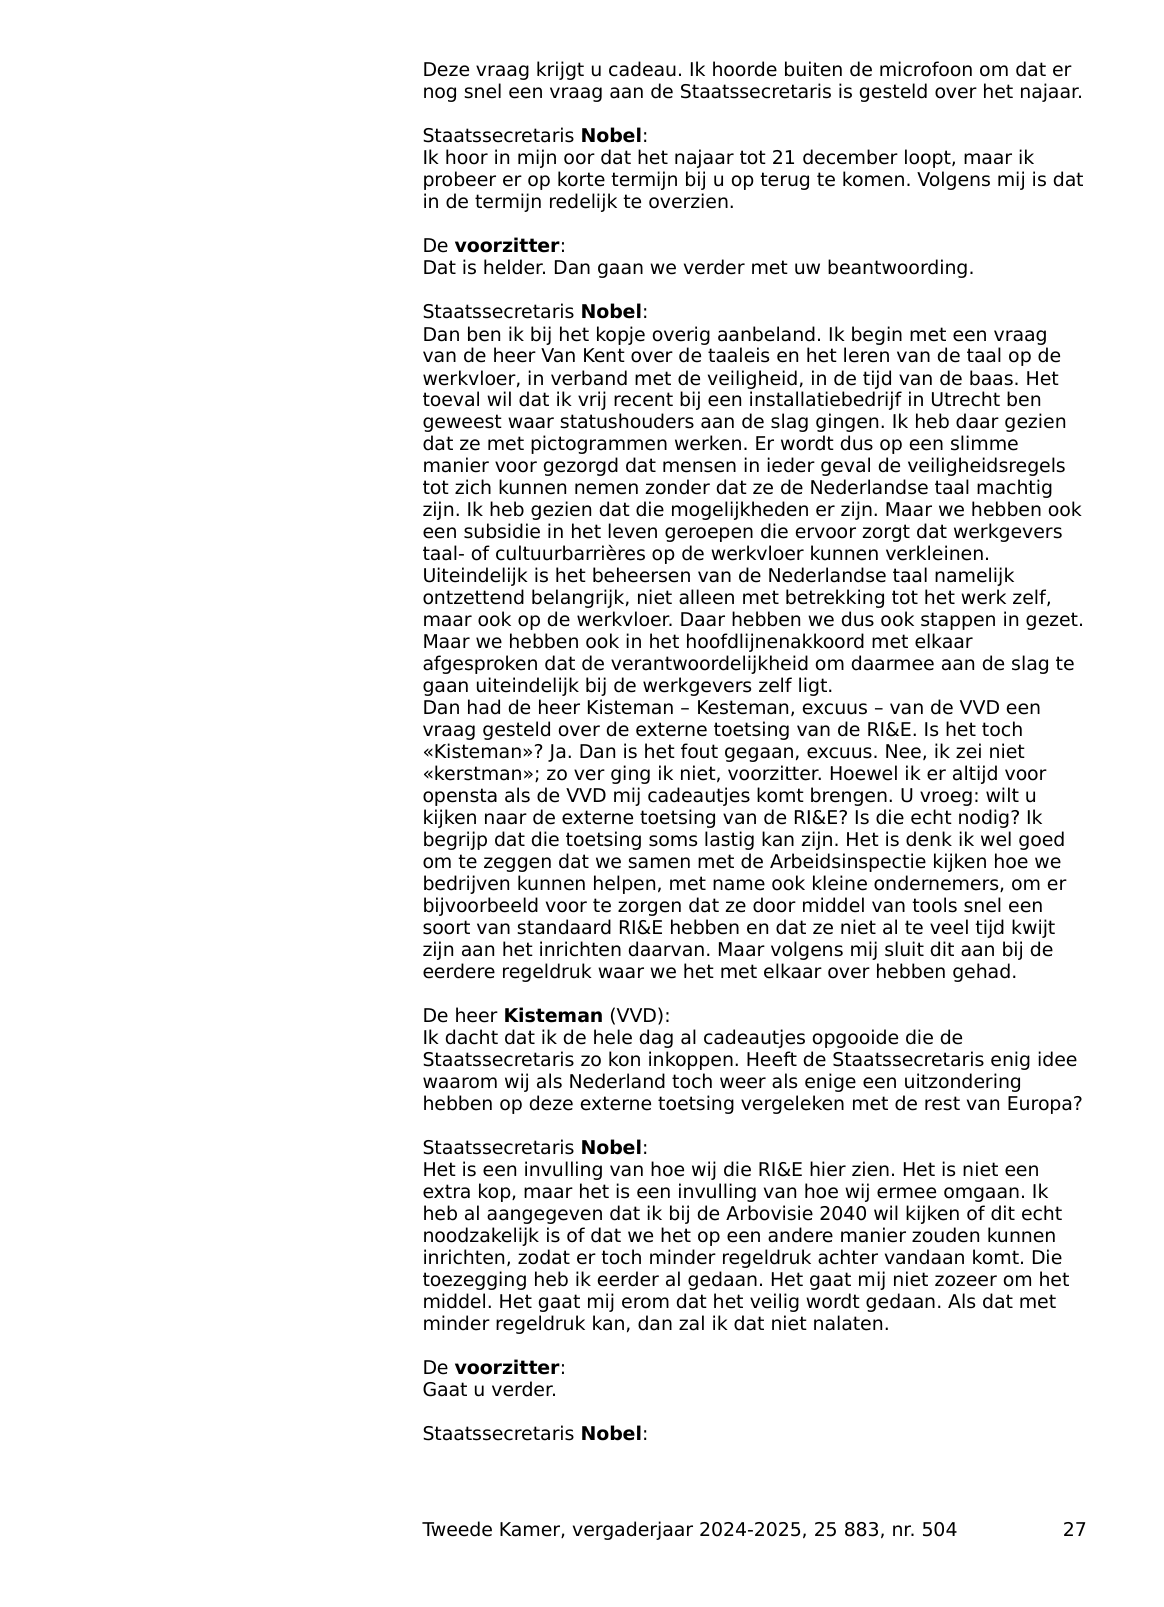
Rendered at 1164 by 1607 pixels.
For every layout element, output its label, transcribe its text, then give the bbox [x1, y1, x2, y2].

text Het is een invulling van hoe wij die RI&E hier zien. Het is niet een extra kop, maar het is een invulling van hoe wij ermee omgaan. Ik heb al aangegeven dat ik bij de Arbovisie 2040 wil kijken of dit echt noodzakelijk is of dat we het op een andere manier zouden kunnen inrichten, zodat er toch minder regeldruk achter vandaan komt. Die toezegging heb ik eerder al gedaan. Het gaat mij niet zozeer om het middel. Het gaat mij erom dat het veilig wordt gedaan. Als dat met minder regeldruk kan, dan zal ik dat niet nalaten. [422, 1159, 1087, 1335]
text Gaat u verder. [422, 1379, 1087, 1401]
text Ik dacht dat ik de hele dag al cadeautjes opgooide die de Staatssecretaris zo kon inkoppen. Heeft de Staatssecretaris enig idee waarom wij als Nederland toch weer als enige een uitzondering hebben op deze externe toetsing vergeleken met de rest van Europa? [422, 1027, 1087, 1115]
text De voorzitter: [422, 1357, 1087, 1379]
text Dan had de heer Kisteman – Kesteman, excuus – van de VVD een vraag gesteld over de externe toetsing van de RI&E. Is het toch «Kisteman»? Ja. Dan is het fout gegaan, excuus. Nee, ik zei niet «kerstman»; zo ver ging ik niet, voorzitter. Hoewel ik er altijd voor opensta als de VVD mij cadeautjes komt brengen. U vroeg: wilt u kijken naar de externe toetsing van de RI&E? Is die echt nodig? Ik begrijp dat die toetsing soms lastig kan zijn. Het is denk ik wel goed om te zeggen dat we samen met de Arbeidsinspectie kijken hoe we bedrijven kunnen helpen, met name ook kleine ondernemers, om er bijvoorbeeld voor te zorgen dat ze door middel van tools snel een soort van standaard RI&E hebben en dat ze niet al te veel tijd kwijt zijn aan het inrichten daarvan. Maar volgens mij sluit dit aan bij de eerdere regeldruk waar we het met elkaar over hebben gehad. [422, 697, 1087, 983]
text Staatssecretaris Nobel: [422, 301, 1087, 323]
text Ik hoor in mijn oor dat het najaar tot 21 december loopt, maar ik probeer er op korte termijn bij u op terug te komen. Volgens mij is dat in de termijn redelijk te overzien. [422, 147, 1087, 213]
text Staatssecretaris Nobel: [422, 1137, 1087, 1159]
text Deze vraag krijgt u cadeau. Ik hoorde buiten de microfoon om dat er nog snel een vraag aan de Staatssecretaris is gesteld over het najaar. [422, 59, 1087, 103]
text Staatssecretaris Nobel: [422, 125, 1087, 147]
text De voorzitter: [422, 235, 1087, 257]
text Dan ben ik bij het kopje overig aanbeland. Ik begin met een vraag van de heer Van Kent over de taaleis en het leren van de taal op de werkvloer, in verband met de veiligheid, in de tijd van de baas. Het toeval wil dat ik vrij recent bij een installatiebedrijf in Utrecht ben geweest waar statushouders aan de slag gingen. Ik heb daar gezien dat ze met pictogrammen werken. Er wordt dus op een slimme manier voor gezorgd dat mensen in ieder geval de veiligheidsregels tot zich kunnen nemen zonder dat ze de Nederlandse taal machtig zijn. Ik heb gezien dat die mogelijkheden er zijn. Maar we hebben ook een subsidie in het leven geroepen die ervoor zorgt dat werkgevers taal- of cultuurbarrières op de werkvloer kunnen verkleinen. Uiteindelijk is het beheersen van de Nederlandse taal namelijk ontzettend belangrijk, niet alleen met betrekking tot het werk zelf, maar ook op de werkvloer. Daar hebben we dus ook stappen in gezet. Maar we hebben ook in het hoofdlijnenakkoord met elkaar afgesproken dat de verantwoordelijkheid om daarmee aan de slag te gaan uiteindelijk bij de werkgevers zelf ligt. [422, 323, 1087, 697]
text De heer Kisteman (VVD): [422, 1005, 1087, 1027]
text Staatssecretaris Nobel: [422, 1423, 1087, 1445]
text Dat is helder. Dan gaan we verder met uw beantwoording. [422, 257, 1087, 279]
